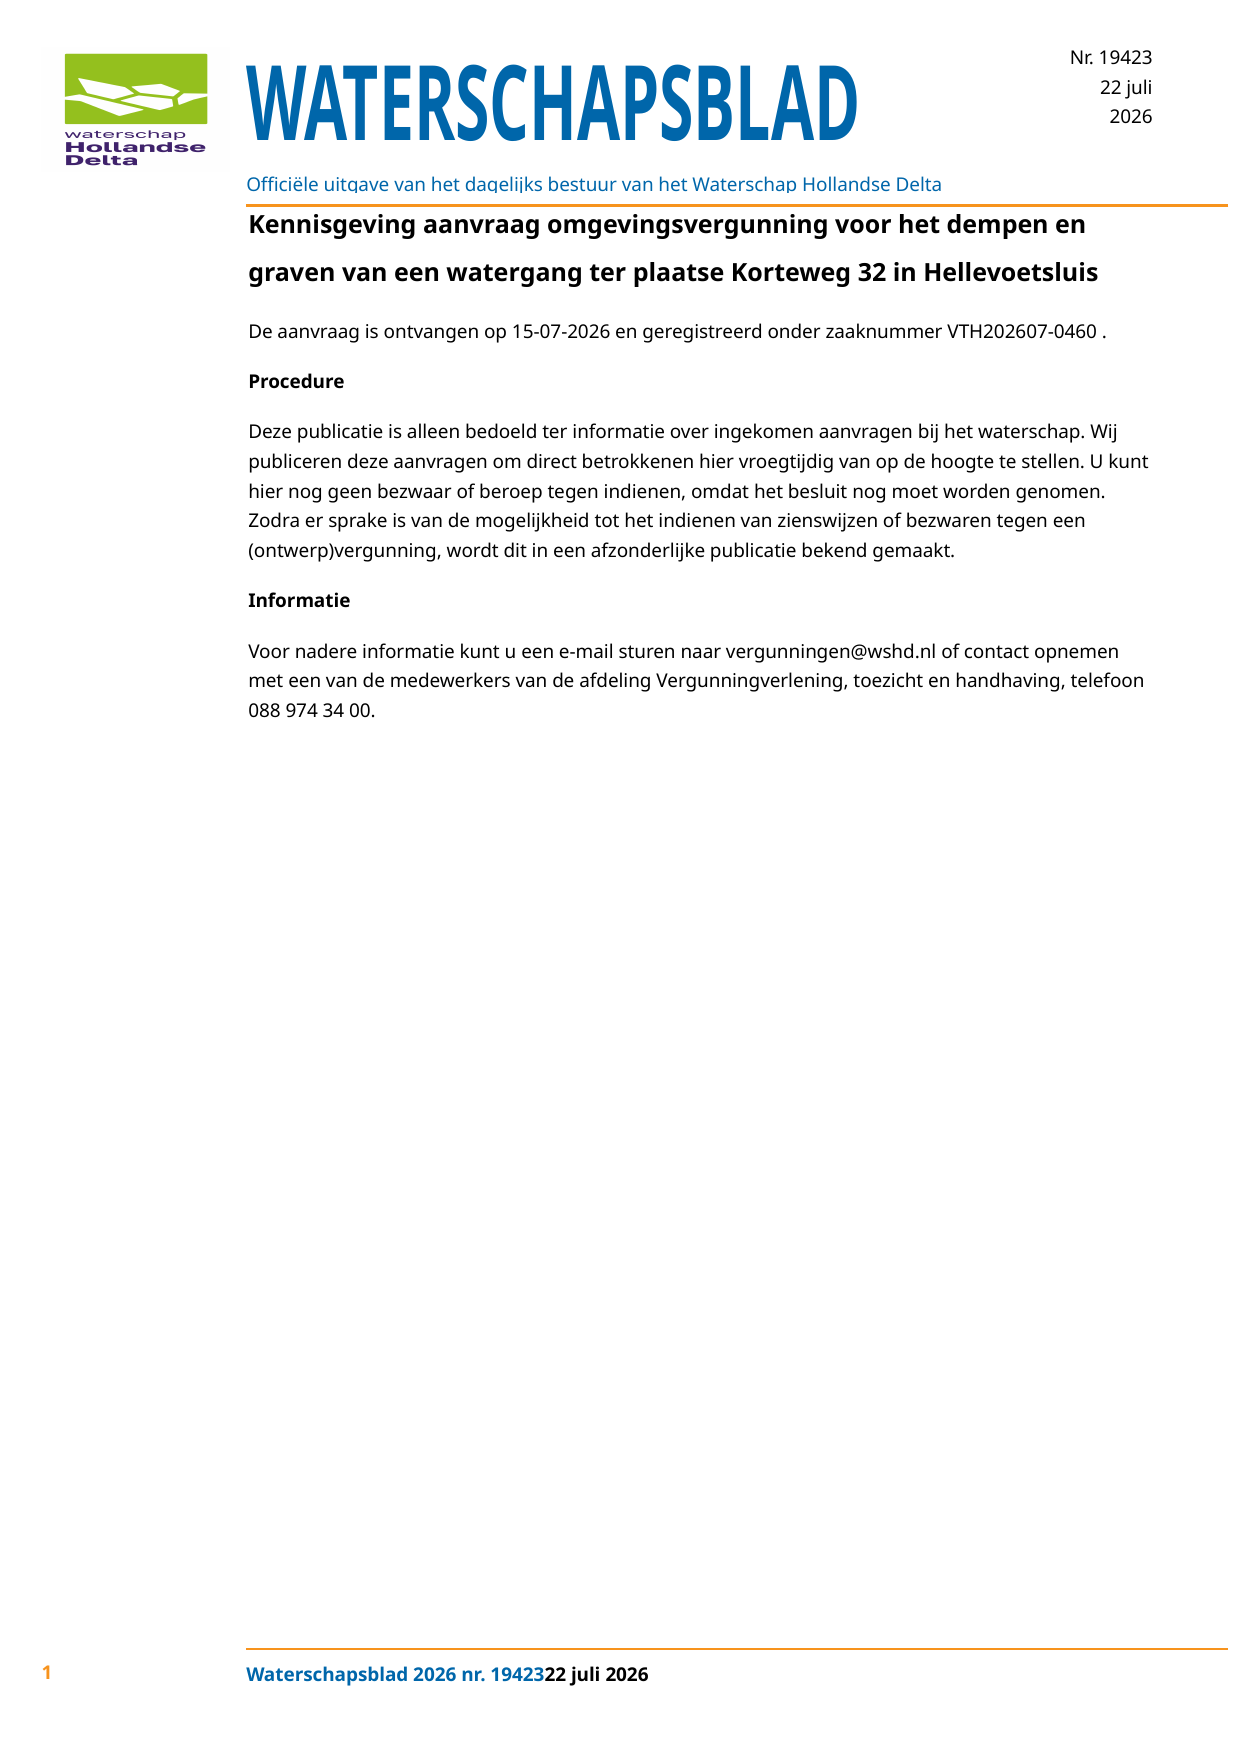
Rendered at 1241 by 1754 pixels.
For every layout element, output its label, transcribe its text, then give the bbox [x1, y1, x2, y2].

text Deze publicatie is alleen bedoeld ter informatie over ingekomen aanvragen bij het waterschap. Wij publiceren deze aanvragen om direct betrokkenen hier vroegtijdig van op de hoogte te stellen. U kunt hier nog geen bezwaar of beroep tegen indienen, omdat het besluit nog moet worden genomen. Zodra er sprake is van de mogelijkheid tot het indienen van zienswijzen of bezwaren tegen een (ontwerp)vergunning, wordt dit in een afzonderlijke publicatie bekend gemaakt. [248, 419, 1152, 563]
text De aanvraag is ontvangen op 15-07-2026 en geregistreerd onder zaaknummer VTH202607-0460 . [248, 318, 1152, 344]
text Procedure [248, 368, 1152, 394]
text Voor nadere informatie kunt u een e-mail sturen naar vergunningen@wshd.nl of contact opnemen met een van de medewerkers van de afdeling Vergunningverlening, toezicht en handhaving, telefoon 088 974 34 00. [248, 638, 1152, 723]
picture [41, 47, 231, 172]
text Informatie [248, 587, 1152, 613]
text Kennisgeving aanvraag omgevingsvergunning voor het dempen en graven van een watergang ter plaatse Korteweg 32 in Hellevoetsluis [248, 207, 1152, 288]
